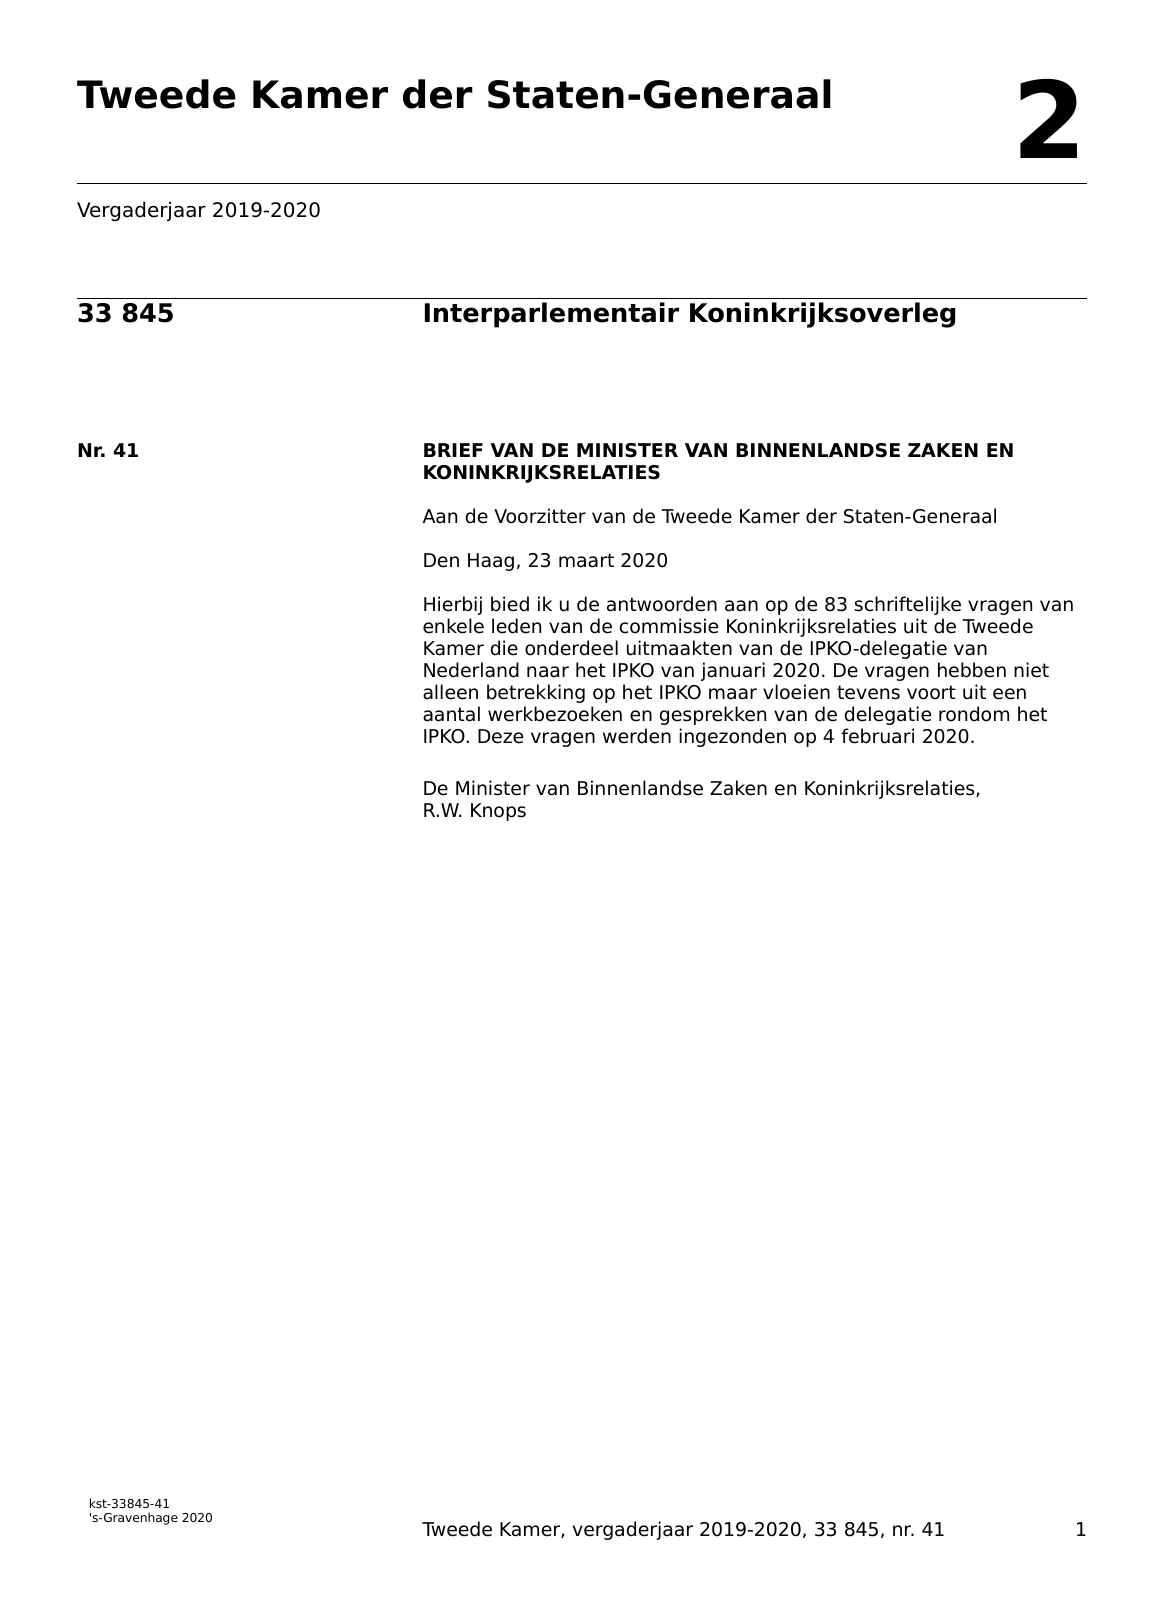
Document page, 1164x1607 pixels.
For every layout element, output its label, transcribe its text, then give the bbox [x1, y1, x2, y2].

table_cell Vergaderjaar 2019-2020 [77, 184, 1087, 298]
subtitle 33 845 Interparlementair Koninkrijksoverleg [77, 299, 1087, 329]
text Hierbij bied ik u de antwoorden aan op de 83 schriftelijke vragen van enkele leden van de commissie Koninkrijksrelaties uit de Tweede Kamer die onderdeel uitmaakten van de IPKO-delegatie van Nederland naar het IPKO van januari 2020. De vragen hebben niet alleen betrekking op het IPKO maar vloeien tevens voort uit een aantal werkbezoeken en gesprekken van de delegatie rondom het IPKO. Deze vragen werden ingezonden op 4 februari 2020. [422, 594, 1087, 748]
text 's-Gravenhage 2020 [88, 1511, 323, 1525]
text kst-33845-41 [88, 1497, 323, 1511]
text De Minister van Binnenlandse Zaken en Koninkrijksrelaties, R.W. Knops [422, 778, 1087, 822]
table_header 2 [886, 59, 1087, 183]
text Den Haag, 23 maart 2020 [422, 550, 1087, 572]
text Aan de Voorzitter van de Tweede Kamer der Staten-Generaal [422, 506, 1087, 528]
table_header Tweede Kamer der Staten-Generaal [77, 59, 886, 183]
subtitle Nr. 41 BRIEF VAN DE MINISTER VAN BINNENLANDSE ZAKEN EN KONINKRIJKSRELATIES [77, 440, 1087, 484]
